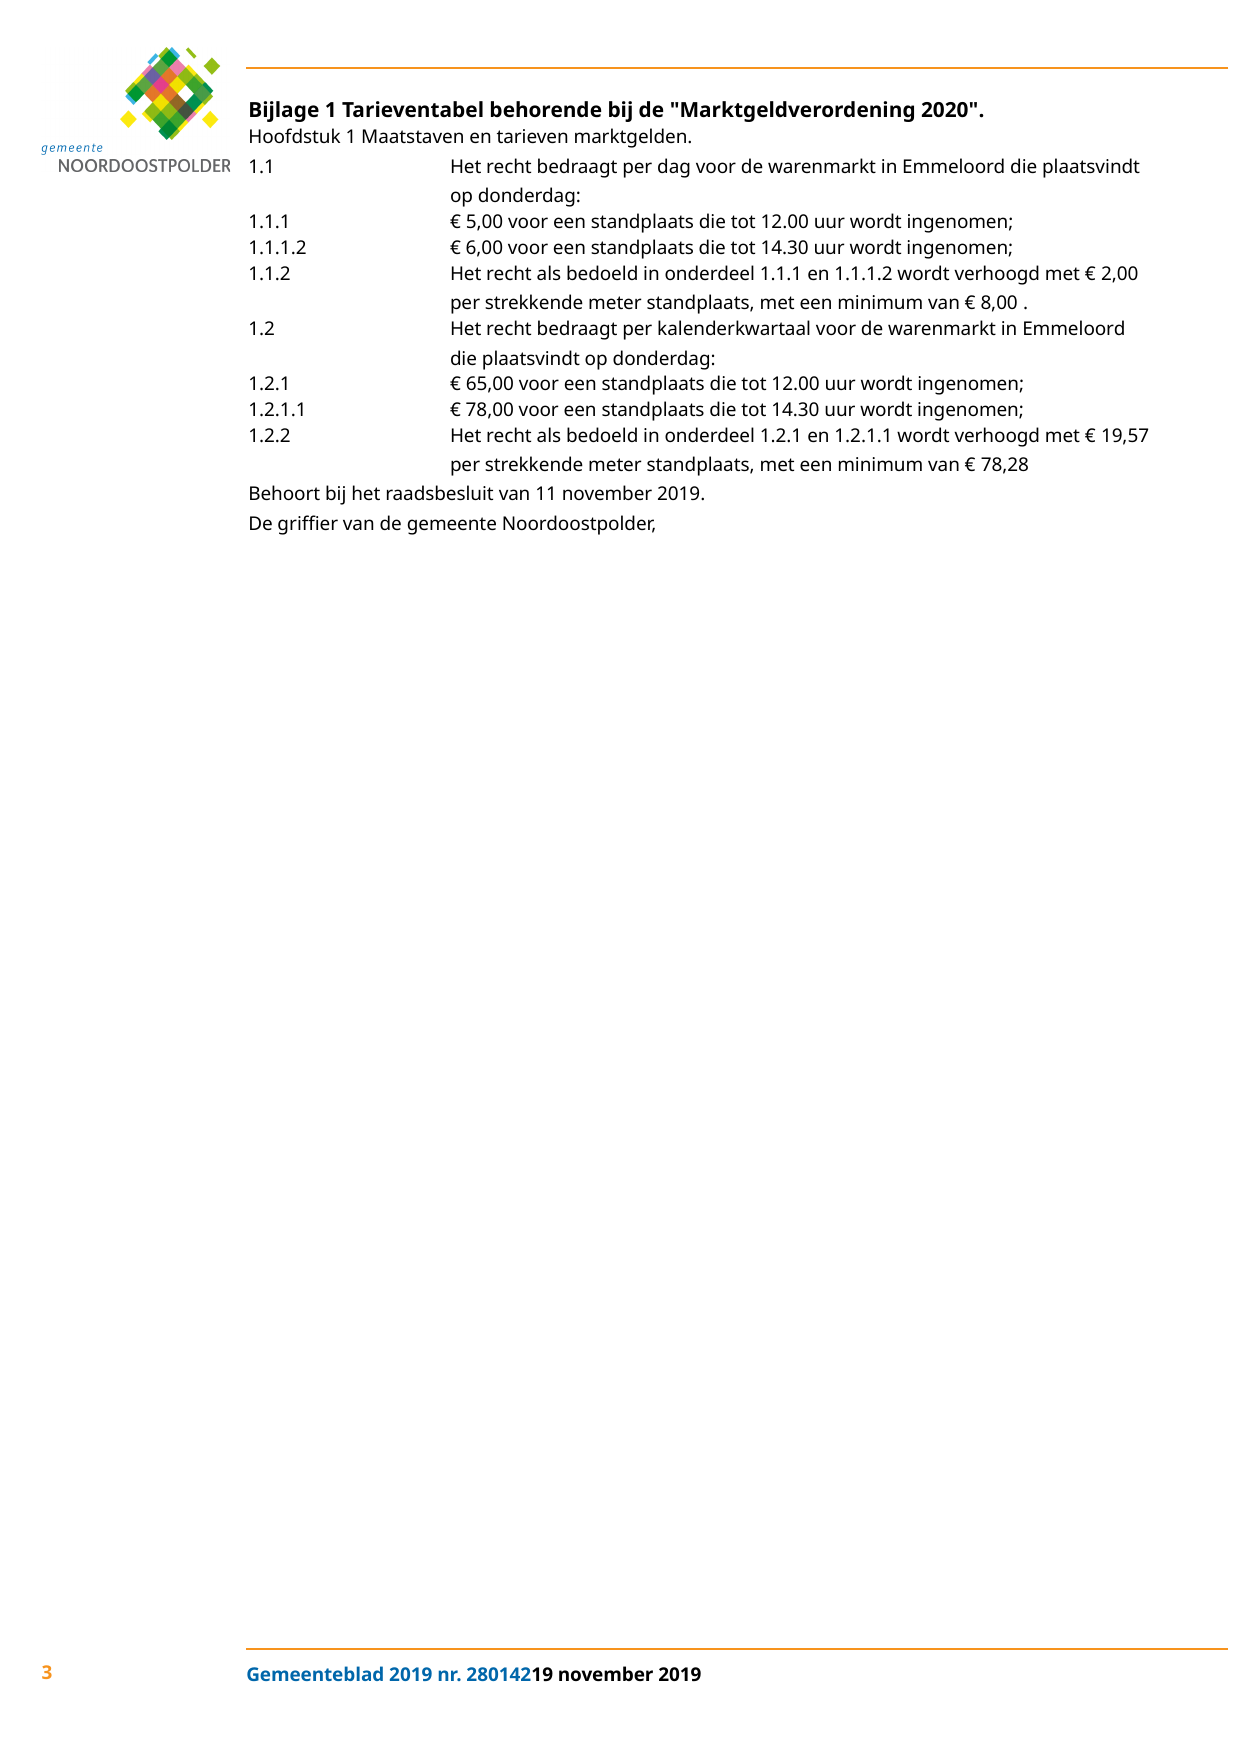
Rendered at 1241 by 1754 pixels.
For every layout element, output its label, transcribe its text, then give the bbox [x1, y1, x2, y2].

table_cell 1.1.2 [248, 260, 450, 315]
table_cell € 65,00 voor een standplaats die tot 12.00 uur wordt ingenomen; [450, 370, 1152, 396]
table_cell 1.2.1 [248, 370, 450, 396]
table_cell Het recht als bedoeld in onderdeel 1.2.1 en 1.2.1.1 wordt verhoogd met € 19,57 per strekkende meter standplaats, met een minimum van € 78,28 [450, 422, 1152, 477]
text Bijlage 1 Tarieventabel behorende bij de "Marktgeldverordening 2020". [248, 95, 1152, 123]
table_header 1.1 [248, 153, 450, 208]
text Behoort bij het raadsbesluit van 11 november 2019. [248, 480, 1152, 506]
text Hoofdstuk 1 Maatstaven en tarieven marktgelden. [248, 123, 1152, 149]
table_cell Het recht bedraagt per kalenderkwartaal voor de warenmarkt in Emmeloord die plaatsvindt op donderdag: [450, 315, 1152, 370]
table_cell € 5,00 voor een standplaats die tot 12.00 uur wordt ingenomen; [450, 208, 1152, 234]
table_cell 1.2.1.1 [248, 396, 450, 422]
table_cell € 6,00 voor een standplaats die tot 14.30 uur wordt ingenomen; [450, 234, 1152, 260]
table_cell € 78,00 voor een standplaats die tot 14.30 uur wordt ingenomen; [450, 396, 1152, 422]
table_cell 1.1.1.2 [248, 234, 450, 260]
table_cell 1.1.1 [248, 208, 450, 234]
table_cell 1.2.2 [248, 422, 450, 477]
table_cell 1.2 [248, 315, 450, 370]
table_header Het recht bedraagt per dag voor de warenmarkt in Emmeloord die plaatsvindt op donderdag: [450, 153, 1152, 208]
picture [41, 47, 231, 172]
table_cell Het recht als bedoeld in onderdeel 1.1.1 en 1.1.1.2 wordt verhoogd met € 2,00 per strekkende meter standplaats, met een minimum van € 8,00 . [450, 260, 1152, 315]
text De griffier van de gemeente Noordoostpolder, [248, 510, 1152, 536]
